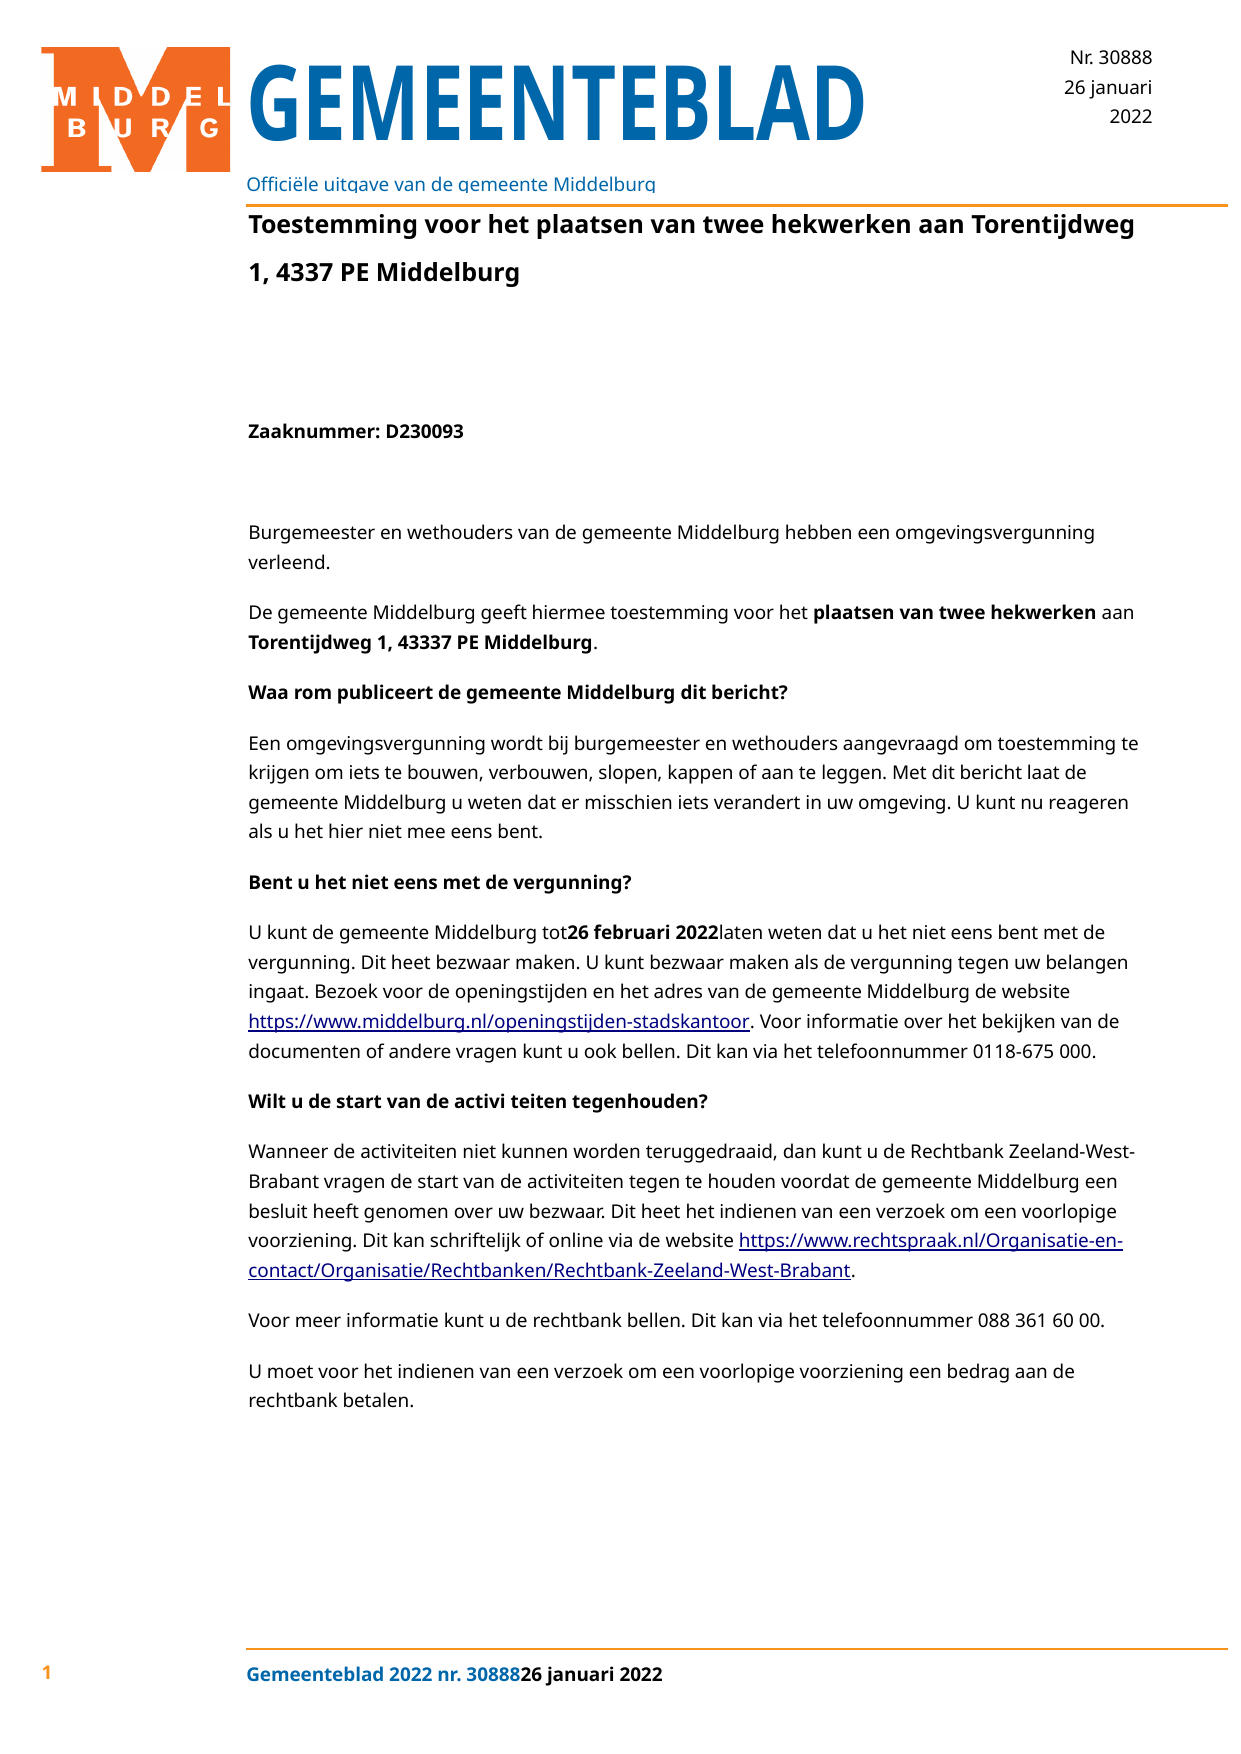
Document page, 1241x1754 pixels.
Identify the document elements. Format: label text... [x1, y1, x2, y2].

text De gemeente Middelburg geeft hiermee toestemming voor het plaatsen van twee hekwerken aan Torentijdweg 1, 43337 PE Middelburg. [248, 599, 1152, 655]
text Een omgevingsvergunning wordt bij burgemeester en wethouders aangevraagd om toestemming te krijgen om iets te bouwen, verbouwen, slopen, kappen of aan te leggen. Met dit bericht laat de gemeente Middelburg u weten dat er misschien iets verandert in uw omgeving. U kunt nu reageren als u het hier niet mee eens bent. [248, 730, 1152, 844]
text Toestemming voor het plaatsen van twee hekwerken aan Torentijdweg 1, 4337 PE Middelburg [248, 207, 1152, 288]
text Burgemeester en wethouders van de gemeente Middelburg hebben een omgevingsvergunning verleend. [248, 519, 1152, 575]
text Zaaknummer: D230093 [248, 419, 1152, 444]
text Waa rom publiceert de gemeente Middelburg dit bericht? [248, 679, 1152, 705]
text U moet voor het indienen van een verzoek om een voorlopige voorziening een bedrag aan de rechtbank betalen. [248, 1358, 1152, 1413]
picture [41, 47, 231, 172]
text Wanneer de activiteiten niet kunnen worden teruggedraaid, dan kunt u de Rechtbank Zeeland-West-Brabant vragen de start van de activiteiten tegen te houden voordat de gemeente Middelburg een besluit heeft genomen over uw bezwaar. Dit heet het indienen van een verzoek om een voorlopige voorziening. Dit kan schriftelijk of online via de website https://www.rechtspraak.nl/Organisatie-en-contact/Organisatie/Rechtbanken/Rechtbank-Zeeland-West-Brabant. [248, 1139, 1152, 1283]
text U kunt de gemeente Middelburg tot26 februari 2022laten weten dat u het niet eens bent met de vergunning. Dit heet bezwaar maken. U kunt bezwaar maken als de vergunning tegen uw belangen ingaat. Bezoek voor de openingstijden en het adres van de gemeente Middelburg de website https://www.middelburg.nl/openingstijden-stadskantoor. Voor informatie over het bekijken van de documenten of andere vragen kunt u ook bellen. Dit kan via het telefoonnummer 0118-675 000. [248, 919, 1152, 1064]
text Voor meer informatie kunt u de rechtbank bellen. Dit kan via het telefoonnummer 088 361 60 00. [248, 1307, 1152, 1333]
text Wilt u de start van de activi teiten tegenhouden? [248, 1088, 1152, 1114]
text Bent u het niet eens met de vergunning? [248, 869, 1152, 895]
